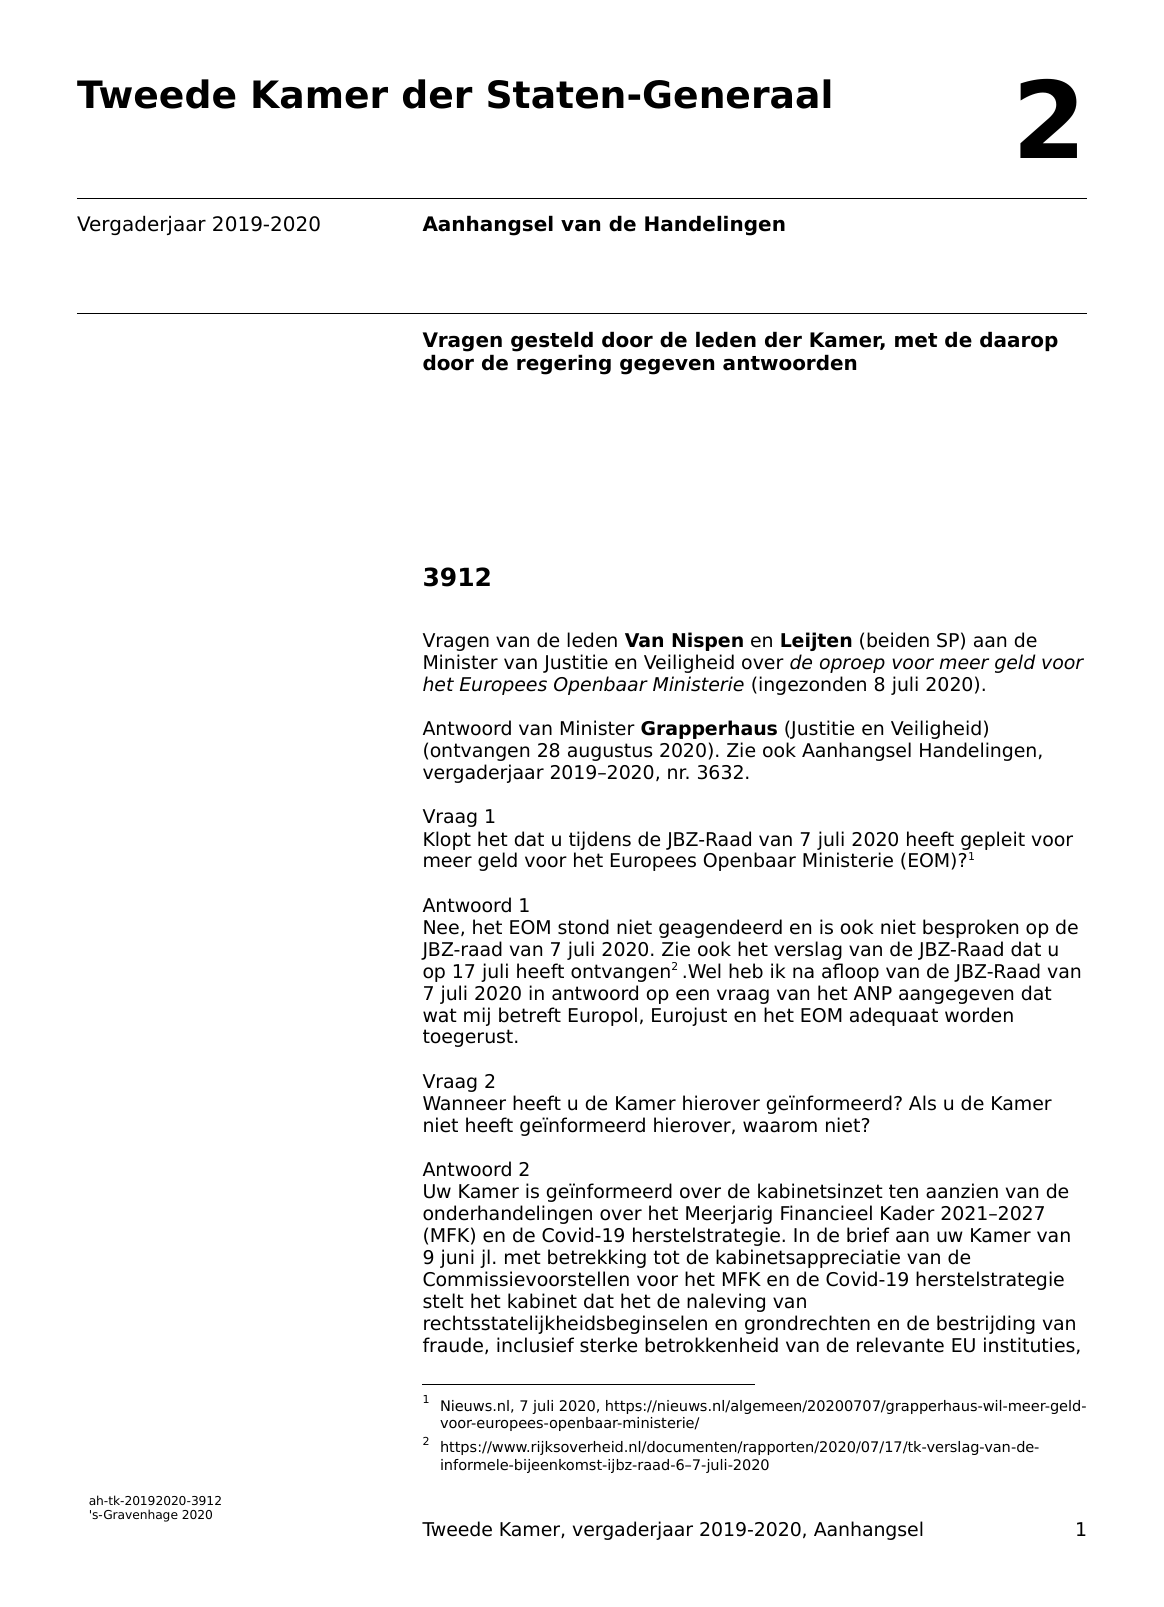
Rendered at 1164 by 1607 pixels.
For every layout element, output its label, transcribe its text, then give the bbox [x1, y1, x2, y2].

text 3912 [422, 563, 1087, 592]
text Antwoord van Minister Grapperhaus (Justitie en Veiligheid) (ontvangen 28 augustus 2020). Zie ook Aanhangsel Handelingen, vergaderjaar 2019–2020, nr. 3632. [422, 718, 1087, 784]
table_cell Vergaderjaar 2019-2020 [77, 199, 422, 313]
table_header 2 [886, 59, 1087, 198]
text Uw Kamer is geïnformeerd over de kabinetsinzet ten aanzien van de onderhandelingen over het Meerjarig Financieel Kader 2021–2027 (MFK) en de Covid-19 herstelstrategie. In de brief aan uw Kamer van 9 juni jl. met betrekking tot de kabinetsappreciatie van de Commissievoorstellen voor het MFK en de Covid-19 herstelstrategie stelt het kabinet dat het de naleving van rechtsstatelijkheidsbeginselen en grondrechten en de bestrijding van fraude, inclusief sterke betrokkenheid van de relevante EU instituties, [422, 1181, 1087, 1357]
table_cell [77, 314, 422, 375]
text Nieuws.nl, 7 juli 2020, https://nieuws.nl/algemeen/20200707/grapperhaus-wil-meer-geld-voor-europees-openbaar-ministerie/ [422, 1393, 1087, 1432]
text Vraag 2 [422, 1071, 1087, 1093]
text Vragen van de leden Van Nispen en Leijten (beiden SP) aan de Minister van Justitie en Veiligheid over de oproep voor meer geld voor het Europees Openbaar Ministerie (ingezonden 8 juli 2020). [422, 630, 1087, 696]
table_cell Vragen gesteld door de leden der Kamer, met de daarop door de regering gegeven antwoorden [422, 314, 1087, 375]
text Antwoord 2 [422, 1159, 1087, 1181]
text Klopt het dat u tijdens de JBZ-Raad van 7 juli 2020 heeft gepleit voor meer geld voor het Europees Openbaar Ministerie (EOM)? [422, 828, 1087, 872]
text ah-tk-20192020-3912 [88, 1494, 323, 1508]
text Antwoord 1 [422, 894, 1087, 917]
text Wanneer heeft u de Kamer hierover geïnformeerd? Als u de Kamer niet heeft geïnformeerd hierover, waarom niet? [422, 1093, 1087, 1137]
table_header Tweede Kamer der Staten-Generaal [77, 59, 886, 198]
text 's-Gravenhage 2020 [88, 1508, 323, 1522]
table_cell Aanhangsel van de Handelingen [422, 199, 1087, 313]
text Vraag 1 [422, 806, 1087, 828]
text Nee, het EOM stond niet geagendeerd en is ook niet besproken op de JBZ-raad van 7 juli 2020. Zie ook het verslag van de JBZ-Raad dat u op 17 juli heeft ontvangen.Wel heb ik na afloop van de JBZ-Raad van 7 juli 2020 in antwoord op een vraag van het ANP aangegeven dat wat mij betreft Europol, Eurojust en het EOM adequaat worden toegerust. [422, 917, 1087, 1048]
text https://www.rijksoverheid.nl/documenten/rapporten/2020/07/17/tk-verslag-van-de-informele-bijeenkomst-ijbz-raad-6–7-juli-2020 [422, 1435, 1087, 1474]
